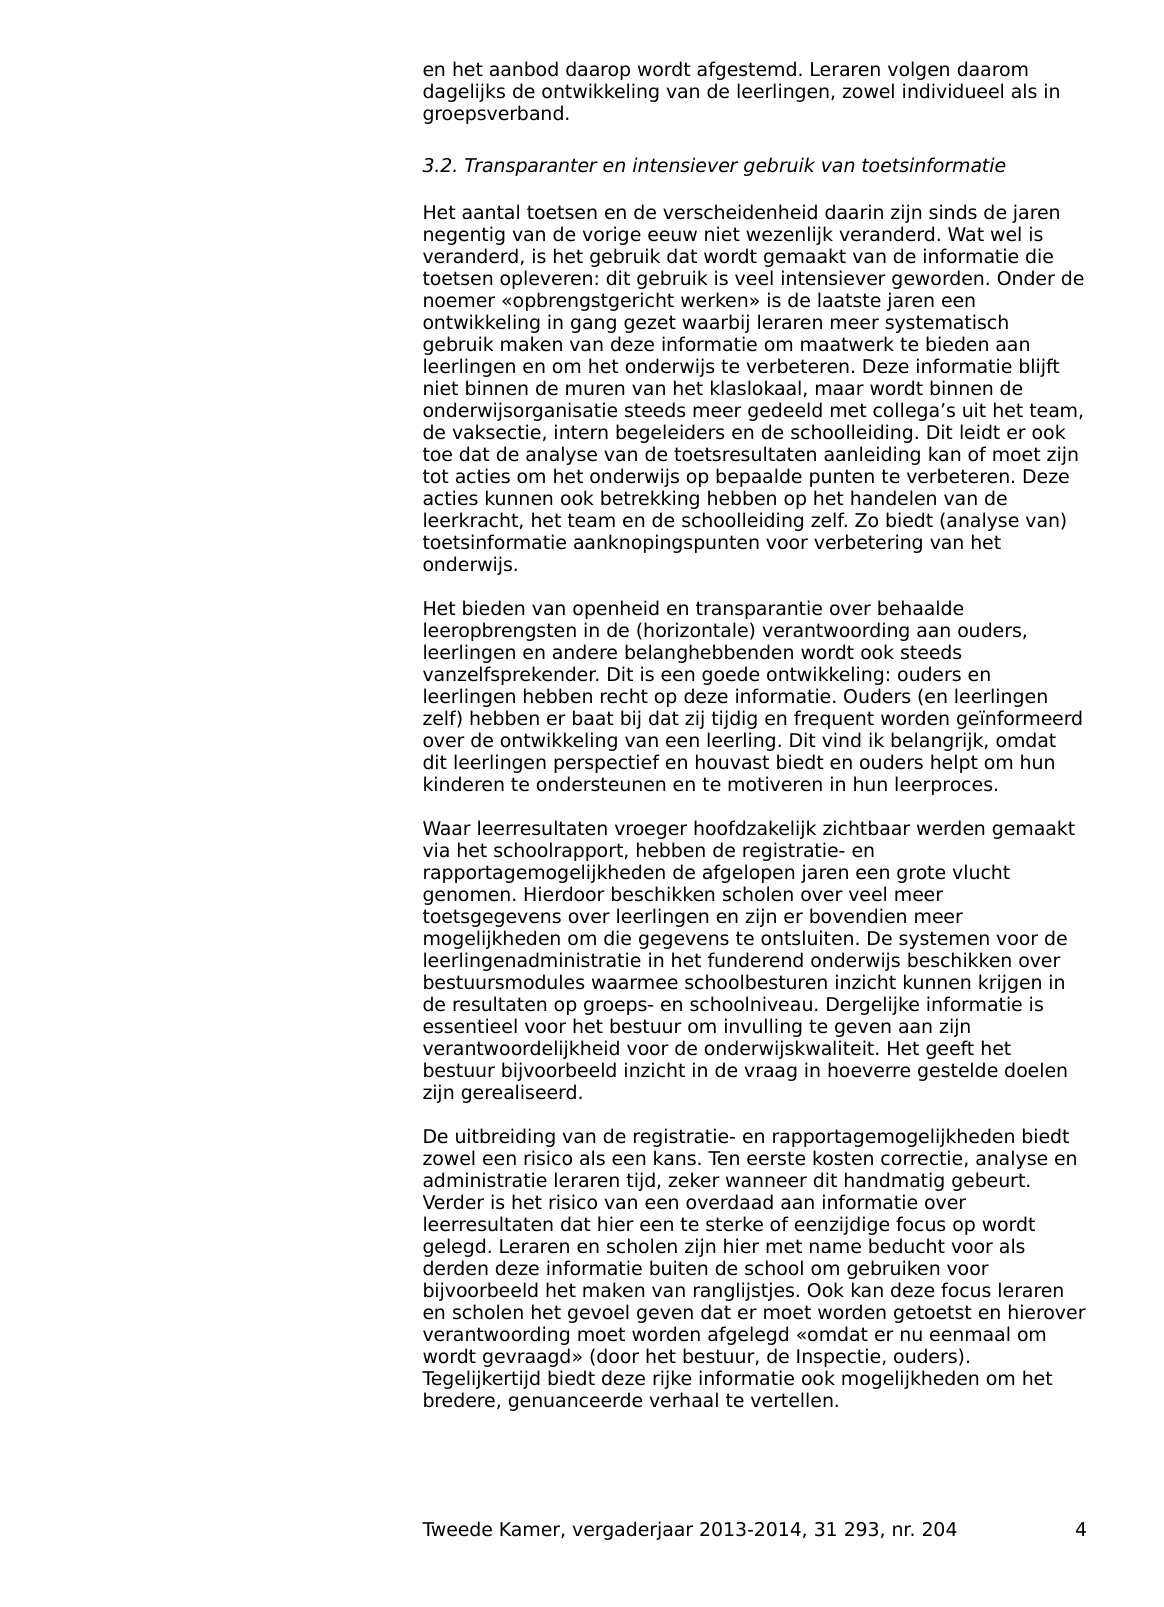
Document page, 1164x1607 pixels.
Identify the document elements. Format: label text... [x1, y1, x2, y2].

text De uitbreiding van de registratie- en rapportagemogelijkheden biedt zowel een risico als een kans. Ten eerste kosten correctie, analyse en administratie leraren tijd, zeker wanneer dit handmatig gebeurt. Verder is het risico van een overdaad aan informatie over leerresultaten dat hier een te sterke of eenzijdige focus op wordt gelegd. Leraren en scholen zijn hier met name beducht voor als derden deze informatie buiten de school om gebruiken voor bijvoorbeeld het maken van ranglijstjes. Ook kan deze focus leraren en scholen het gevoel geven dat er moet worden getoetst en hierover verantwoording moet worden afgelegd «omdat er nu eenmaal om wordt gevraagd» (door het bestuur, de Inspectie, ouders). Tegelijkertijd biedt deze rijke informatie ook mogelijkheden om het bredere, genuanceerde verhaal te vertellen. [422, 1126, 1087, 1411]
text Waar leerresultaten vroeger hoofdzakelijk zichtbaar werden gemaakt via het schoolrapport, hebben de registratie- en rapportagemogelijkheden de afgelopen jaren een grote vlucht genomen. Hierdoor beschikken scholen over veel meer toetsgegevens over leerlingen en zijn er bovendien meer mogelijkheden om die gegevens te ontsluiten. De systemen voor de leerlingenadministratie in het funderend onderwijs beschikken over bestuursmodules waarmee schoolbesturen inzicht kunnen krijgen in de resultaten op groeps- en schoolniveau. Dergelijke informatie is essentieel voor het bestuur om invulling te geven aan zijn verantwoordelijkheid voor de onderwijskwaliteit. Het geeft het bestuur bijvoorbeeld inzicht in de vraag in hoeverre gestelde doelen zijn gerealiseerd. [422, 818, 1087, 1103]
subtitle 3.2. Transparanter en intensiever gebruik van toetsinformatie [422, 155, 1087, 177]
text en het aanbod daarop wordt afgestemd. Leraren volgen daarom dagelijks de ontwikkeling van de leerlingen, zowel individueel als in groepsverband. [422, 59, 1087, 125]
text Het bieden van openheid en transparantie over behaalde leeropbrengsten in de (horizontale) verantwoording aan ouders, leerlingen en andere belanghebbenden wordt ook steeds vanzelfsprekender. Dit is een goede ontwikkeling: ouders en leerlingen hebben recht op deze informatie. Ouders (en leerlingen zelf) hebben er baat bij dat zij tijdig en frequent worden geïnformeerd over de ontwikkeling van een leerling. Dit vind ik belangrijk, omdat dit leerlingen perspectief en houvast biedt en ouders helpt om hun kinderen te ondersteunen en te motiveren in hun leerproces. [422, 598, 1087, 796]
text Het aantal toetsen en de verscheidenheid daarin zijn sinds de jaren negentig van de vorige eeuw niet wezenlijk veranderd. Wat wel is veranderd, is het gebruik dat wordt gemaakt van de informatie die toetsen opleveren: dit gebruik is veel intensiever geworden. Onder de noemer «opbrengstgericht werken» is de laatste jaren een ontwikkeling in gang gezet waarbij leraren meer systematisch gebruik maken van deze informatie om maatwerk te bieden aan leerlingen en om het onderwijs te verbeteren. Deze informatie blijft niet binnen de muren van het klaslokaal, maar wordt binnen de onderwijsorganisatie steeds meer gedeeld met collega’s uit het team, de vaksectie, intern begeleiders en de schoolleiding. Dit leidt er ook toe dat de analyse van de toetsresultaten aanleiding kan of moet zijn tot acties om het onderwijs op bepaalde punten te verbeteren. Deze acties kunnen ook betrekking hebben op het handelen van de leerkracht, het team en de schoolleiding zelf. Zo biedt (analyse van) toetsinformatie aanknopingspunten voor verbetering van het onderwijs. [422, 202, 1087, 576]
